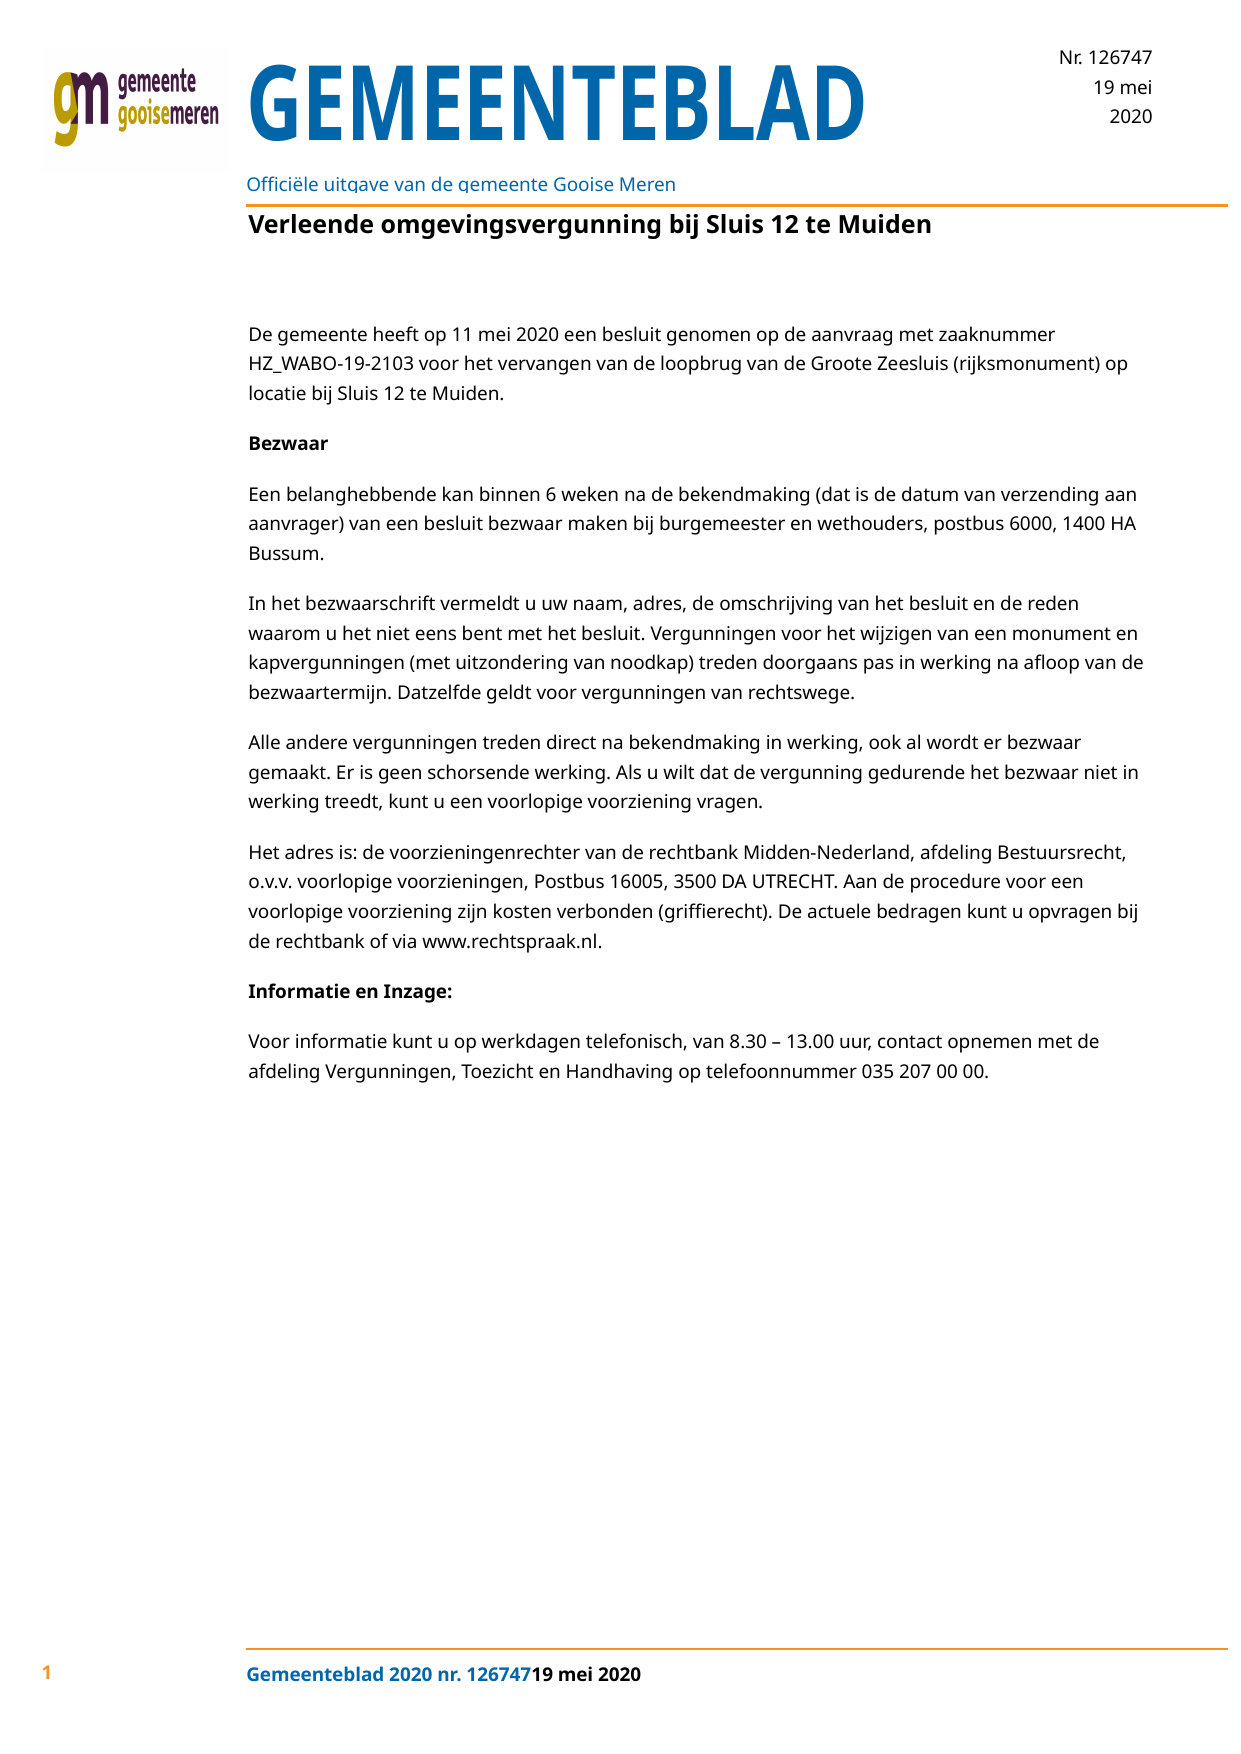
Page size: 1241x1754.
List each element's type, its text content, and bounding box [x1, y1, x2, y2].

text In het bezwaarschrift vermeldt u uw naam, adres, de omschrijving van het besluit en de reden waarom u het niet eens bent met het besluit. Vergunningen voor het wijzigen van een monument en kapvergunningen (met uitzondering van noodkap) treden doorgaans pas in werking na afloop van de bezwaartermijn. Datzelfde geldt voor vergunningen van rechtswege. [248, 590, 1152, 705]
text Een belanghebbende kan binnen 6 weken na de bekendmaking (dat is de datum van verzending aan aanvrager) van een besluit bezwaar maken bij burgemeester en wethouders, postbus 6000, 1400 HA Bussum. [248, 481, 1152, 566]
text Het adres is: de voorzieningenrechter van de rechtbank Midden-Nederland, afdeling Bestuursrecht, o.v.v. voorlopige voorzieningen, Postbus 16005, 3500 DA UTRECHT. Aan de procedure voor een voorlopige voorziening zijn kosten verbonden (griffierecht). De actuele bedragen kunt u opvragen bij de rechtbank of via www.rechtspraak.nl. [248, 839, 1152, 953]
text De gemeente heeft op 11 mei 2020 een besluit genomen op de aanvraag met zaaknummer HZ_WABO-19-2103 voor het vervangen van de loopbrug van de Groote Zeesluis (rijksmonument) op locatie bij Sluis 12 te Muiden. [248, 321, 1152, 406]
text Voor informatie kunt u op werkdagen telefonisch, van 8.30 – 13.00 uur, contact opnemen met de afdeling Vergunningen, Toezicht en Handhaving op telefoonnummer 035 207 00 00. [248, 1029, 1152, 1084]
text Informatie en Inzage: [248, 978, 1152, 1004]
text Bezwaar [248, 430, 1152, 456]
text Alle andere vergunningen treden direct na bekendmaking in werking, ook al wordt er bezwaar gemaakt. Er is geen schorsende werking. Als u wilt dat de vergunning gedurende het bezwaar niet in werking treedt, kunt u een voorlopige voorziening vragen. [248, 729, 1152, 814]
picture [41, 47, 231, 172]
text Verleende omgevingsvergunning bij Sluis 12 te Muiden [248, 207, 1152, 241]
